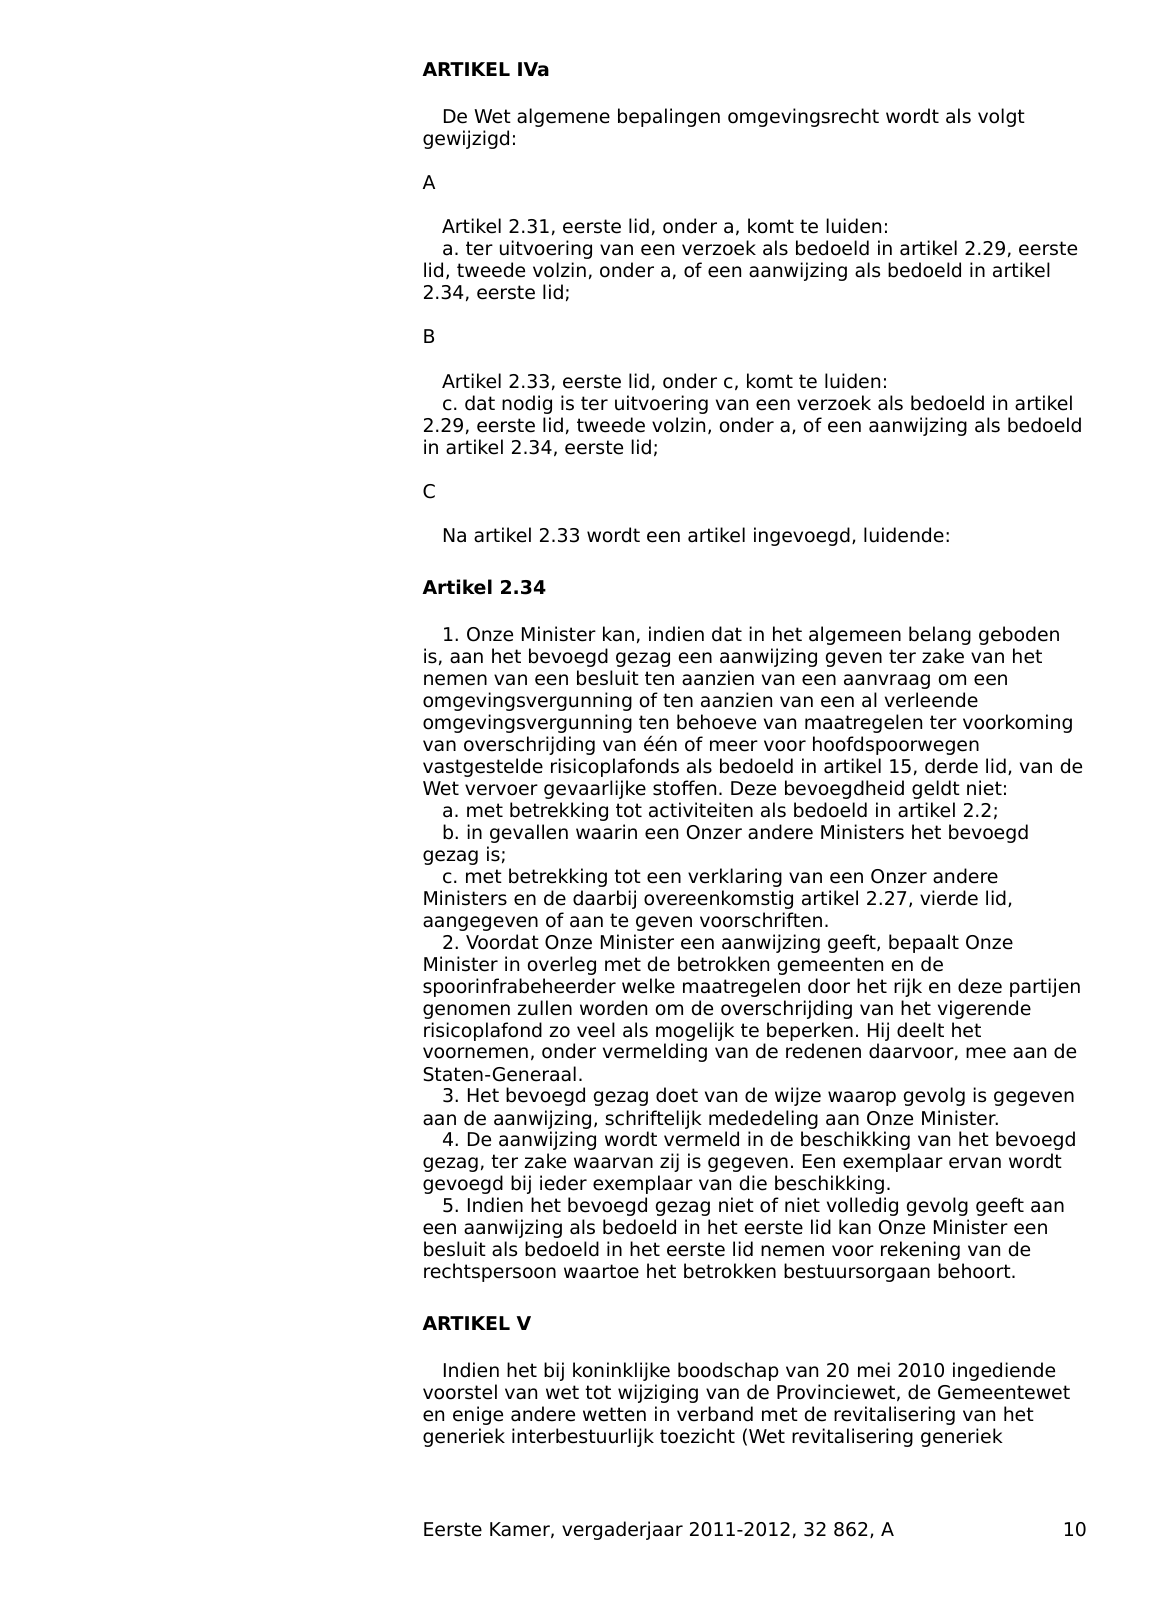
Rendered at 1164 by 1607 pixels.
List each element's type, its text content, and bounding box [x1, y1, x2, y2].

text c. met betrekking tot een verklaring van een Onzer andere Ministers en de daarbij overeenkomstig artikel 2.27, vierde lid, aangegeven of aan te geven voorschriften. [422, 866, 1087, 932]
text Indien het bij koninklijke boodschap van 20 mei 2010 ingediende voorstel van wet tot wijziging van de Provinciewet, de Gemeentewet en enige andere wetten in verband met de revitalisering van het generiek interbestuurlijk toezicht (Wet revitalisering generiek [422, 1360, 1087, 1448]
subtitle ARTIKEL V [422, 1313, 1087, 1335]
text B [422, 326, 1087, 348]
text 2. Voordat Onze Minister een aanwijzing geeft, bepaalt Onze Minister in overleg met de betrokken gemeenten en de spoorinfrabeheerder welke maatregelen door het rijk en deze partijen genomen zullen worden om de overschrijding van het vigerende risicoplafond zo veel als mogelijk te beperken. Hij deelt het voornemen, onder vermelding van de redenen daarvoor, mee aan de Staten-Generaal. [422, 932, 1087, 1085]
text Na artikel 2.33 wordt een artikel ingevoegd, luidende: [422, 525, 1087, 547]
text 5. Indien het bevoegd gezag niet of niet volledig gevolg geeft aan een aanwijzing als bedoeld in het eerste lid kan Onze Minister een besluit als bedoeld in het eerste lid nemen voor rekening van de rechtspersoon waartoe het betrokken bestuursorgaan behoort. [422, 1195, 1087, 1283]
text 1. Onze Minister kan, indien dat in het algemeen belang geboden is, aan het bevoegd gezag een aanwijzing geven ter zake van het nemen van een besluit ten aanzien van een aanvraag om een omgevingsvergunning of ten aanzien van een al verleende omgevingsvergunning ten behoeve van maatregelen ter voorkoming van overschrijding van één of meer voor hoofdspoorwegen vastgestelde risicoplafonds als bedoeld in artikel 15, derde lid, van de Wet vervoer gevaarlijke stoffen. Deze bevoegdheid geldt niet: [422, 624, 1087, 800]
subtitle Artikel 2.34 [422, 577, 1087, 599]
text 3. Het bevoegd gezag doet van de wijze waarop gevolg is gegeven aan de aanwijzing, schriftelijk mededeling aan Onze Minister. [422, 1085, 1087, 1129]
text Artikel 2.31, eerste lid, onder a, komt te luiden: [422, 216, 1087, 238]
text 4. De aanwijzing wordt vermeld in de beschikking van het bevoegd gezag, ter zake waarvan zij is gegeven. Een exemplaar ervan wordt gevoegd bij ieder exemplaar van die beschikking. [422, 1129, 1087, 1195]
text De Wet algemene bepalingen omgevingsrecht wordt als volgt gewijzigd: [422, 106, 1087, 150]
text a. met betrekking tot activiteiten als bedoeld in artikel 2.2; [422, 800, 1087, 822]
subtitle ARTIKEL IVa [422, 59, 1087, 81]
text c. dat nodig is ter uitvoering van een verzoek als bedoeld in artikel 2.29, eerste lid, tweede volzin, onder a, of een aanwijzing als bedoeld in artikel 2.34, eerste lid; [422, 393, 1087, 458]
text a. ter uitvoering van een verzoek als bedoeld in artikel 2.29, eerste lid, tweede volzin, onder a, of een aanwijzing als bedoeld in artikel 2.34, eerste lid; [422, 238, 1087, 304]
text b. in gevallen waarin een Onzer andere Ministers het bevoegd gezag is; [422, 822, 1087, 866]
text C [422, 481, 1087, 503]
text Artikel 2.33, eerste lid, onder c, komt te luiden: [422, 371, 1087, 393]
text A [422, 172, 1087, 194]
